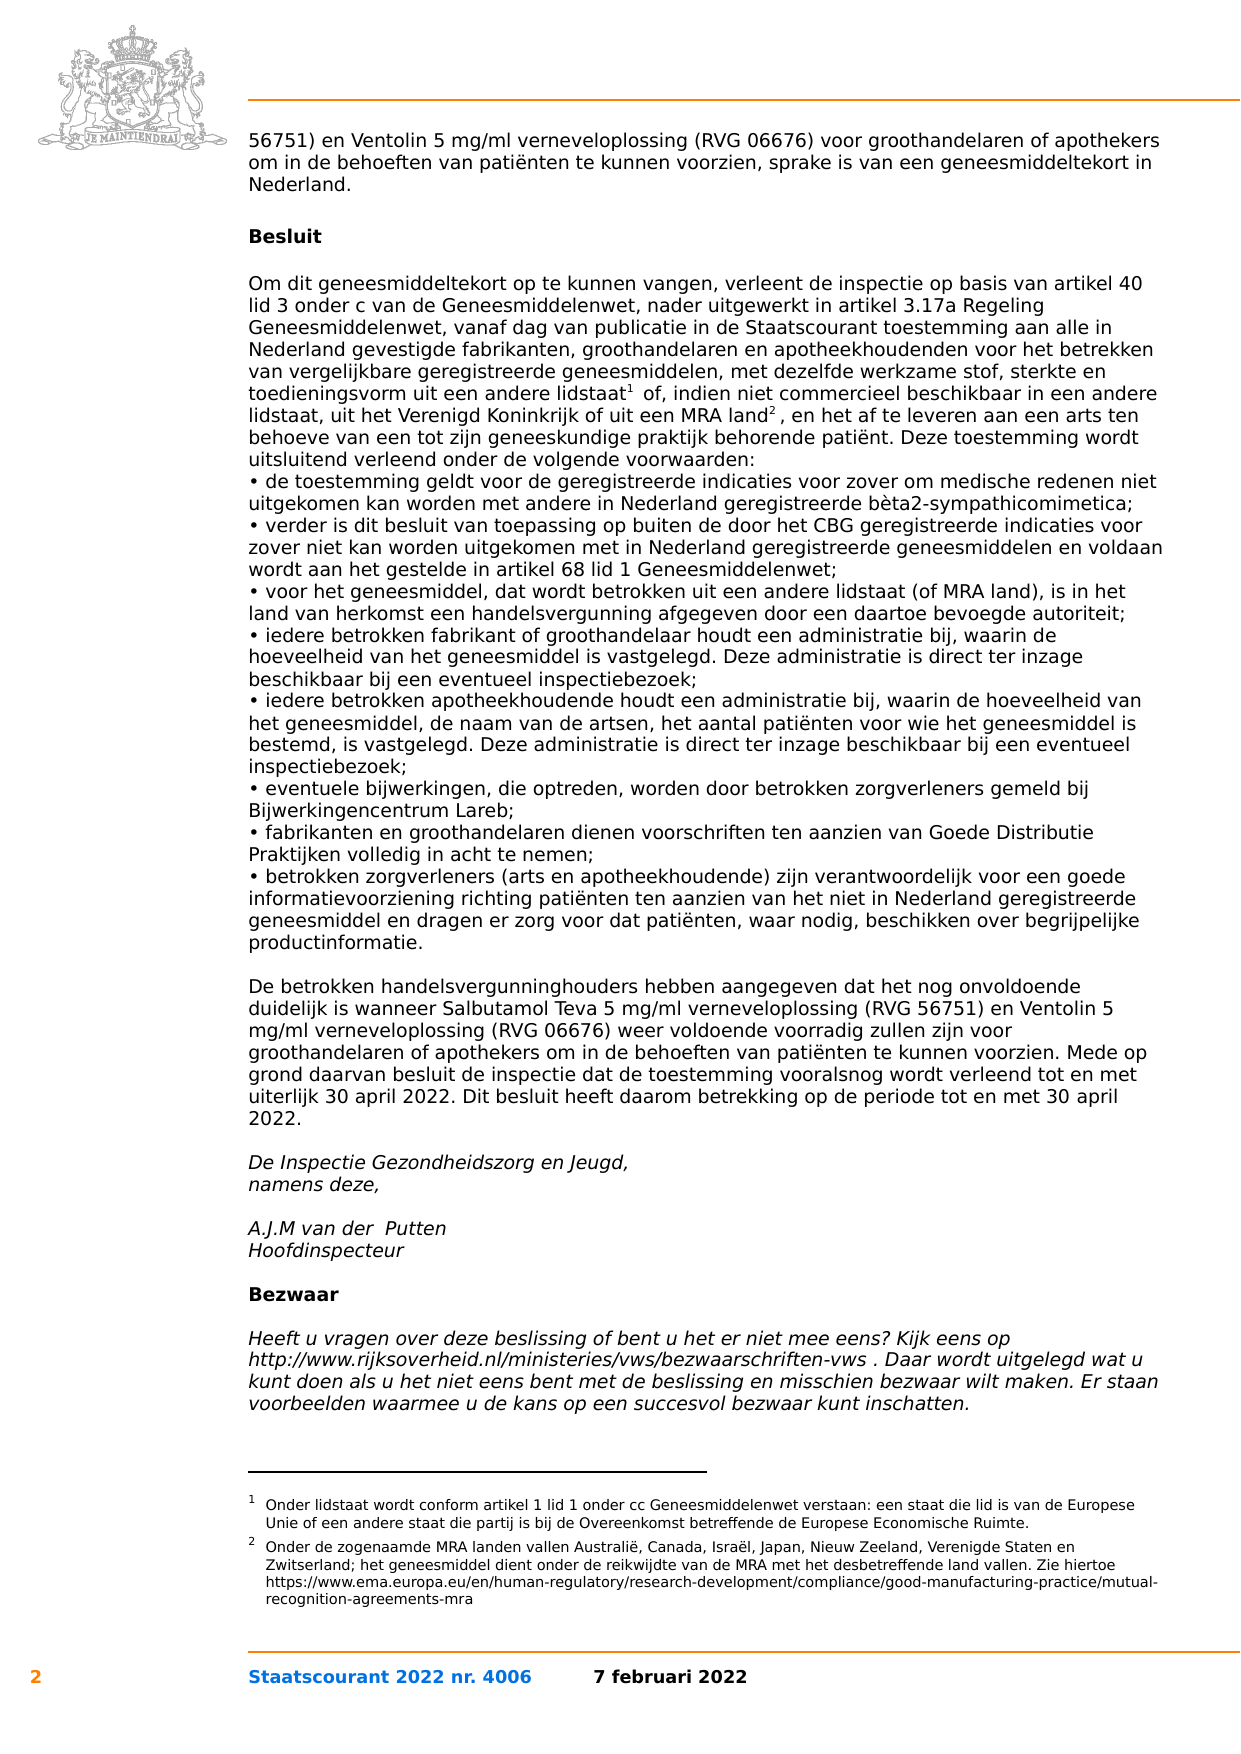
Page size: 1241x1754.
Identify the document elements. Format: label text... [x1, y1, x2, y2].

picture [38, 25, 227, 150]
text • verder is dit besluit van toepassing op buiten de door het CBG geregistreerde indicaties voor zover niet kan worden uitgekomen met in Nederland geregistreerde geneesmiddelen en voldaan wordt aan het gestelde in artikel 68 lid 1 Geneesmiddelenwet; [248, 514, 1163, 581]
text • betrokken zorgverleners (arts en apotheekhoudende) zijn verantwoordelijk voor een goede informatievoorziening richting patiënten ten aanzien van het niet in Nederland geregistreerde geneesmiddel en dragen er zorg voor dat patiënten, waar nodig, beschikken over begrijpelijke productinformatie. [248, 866, 1163, 954]
text De Inspectie Gezondheidszorg en Jeugd, namens deze, A.J.M van der Putten Hoofdinspecteur [248, 1152, 1163, 1262]
text De betrokken handelsvergunninghouders hebben aangegeven dat het nog onvoldoende duidelijk is wanneer Salbutamol Teva 5 mg/ml verneveloplossing (RVG 56751) en Ventolin 5 mg/ml verneveloplossing (RVG 06676) weer voldoende voorradig zullen zijn voor groothandelaren of apothekers om in de behoeften van patiënten te kunnen voorzien. Mede op grond daarvan besluit de inspectie dat de toestemming vooralsnog wordt verleend tot en met uiterlijk 30 april 2022. Dit besluit heeft daarom betrekking op de periode tot en met 30 april 2022. [248, 976, 1163, 1130]
text • de toestemming geldt voor de geregistreerde indicaties voor zover om medische redenen niet uitgekomen kan worden met andere in Nederland geregistreerde bèta2-sympathicomimetica; [248, 471, 1163, 514]
text Heeft u vragen over deze beslissing of bent u het er niet mee eens? Kijk eens op http://www.rijksoverheid.nl/ministeries/vws/bezwaarschriften-vws . Daar wordt uitgelegd wat u kunt doen als u het niet eens bent met de beslissing en misschien bezwaar wilt maken. Er staan voorbeelden waarmee u de kans op een succesvol bezwaar kunt inschatten. [248, 1327, 1163, 1415]
text • fabrikanten en groothandelaren dienen voorschriften ten aanzien van Goede Distributie Praktijken volledig in acht te nemen; [248, 822, 1163, 866]
subtitle Besluit [248, 226, 1163, 248]
text Onder lidstaat wordt conform artikel 1 lid 1 onder cc Geneesmiddelenwet verstaan: een staat die lid is van de Europese Unie of een andere staat die partij is bij de Overeenkomst betreffende de Europese Economische Ruimte. [248, 1493, 1163, 1532]
text Om dit geneesmiddeltekort op te kunnen vangen, verleent de inspectie op basis van artikel 40 lid 3 onder c van de Geneesmiddelenwet, nader uitgewerkt in artikel 3.17a Regeling Geneesmiddelenwet, vanaf dag van publicatie in de Staatscourant toestemming aan alle in Nederland gevestigde fabrikanten, groothandelaren en apotheekhoudenden voor het betrekken van vergelijkbare geregistreerde geneesmiddelen, met dezelfde werkzame stof, sterkte en toedieningsvorm uit een andere lidstaat of, indien niet commercieel beschikbaar in een andere lidstaat, uit het Verenigd Koninkrijk of uit een MRA land, en het af te leveren aan een arts ten behoeve van een tot zijn geneeskundige praktijk behorende patiënt. Deze toestemming wordt uitsluitend verleend onder de volgende voorwaarden: [248, 273, 1163, 471]
text • voor het geneesmiddel, dat wordt betrokken uit een andere lidstaat (of MRA land), is in het land van herkomst een handelsvergunning afgegeven door een daartoe bevoegde autoriteit; [248, 581, 1163, 624]
text • eventuele bijwerkingen, die optreden, worden door betrokken zorgverleners gemeld bij Bijwerkingencentrum Lareb; [248, 778, 1163, 822]
text • iedere betrokken fabrikant of groothandelaar houdt een administratie bij, waarin de hoeveelheid van het geneesmiddel is vastgelegd. Deze administratie is direct ter inzage beschikbaar bij een eventueel inspectiebezoek; [248, 624, 1163, 690]
text Onder de zogenaamde MRA landen vallen Australië, Canada, Israël, Japan, Nieuw Zeeland, Verenigde Staten en Zwitserland; het geneesmiddel dient onder de reikwijdte van de MRA met het desbetreffende land vallen. Zie hiertoe https://www.ema.europa.eu/en/human-regulatory/research-development/compliance/good-manufacturing-practice/mutual-recognition-agreements-mra [248, 1535, 1163, 1608]
text Bezwaar [248, 1283, 1163, 1306]
text • iedere betrokken apotheekhoudende houdt een administratie bij, waarin de hoeveelheid van het geneesmiddel, de naam van de artsen, het aantal patiënten voor wie het geneesmiddel is bestemd, is vastgelegd. Deze administratie is direct ter inzage beschikbaar bij een eventueel inspectiebezoek; [248, 690, 1163, 778]
text 56751) en Ventolin 5 mg/ml verneveloplossing (RVG 06676) voor groothandelaren of apothekers om in de behoeften van patiënten te kunnen voorzien, sprake is van een geneesmiddeltekort in Nederland. [248, 130, 1163, 196]
